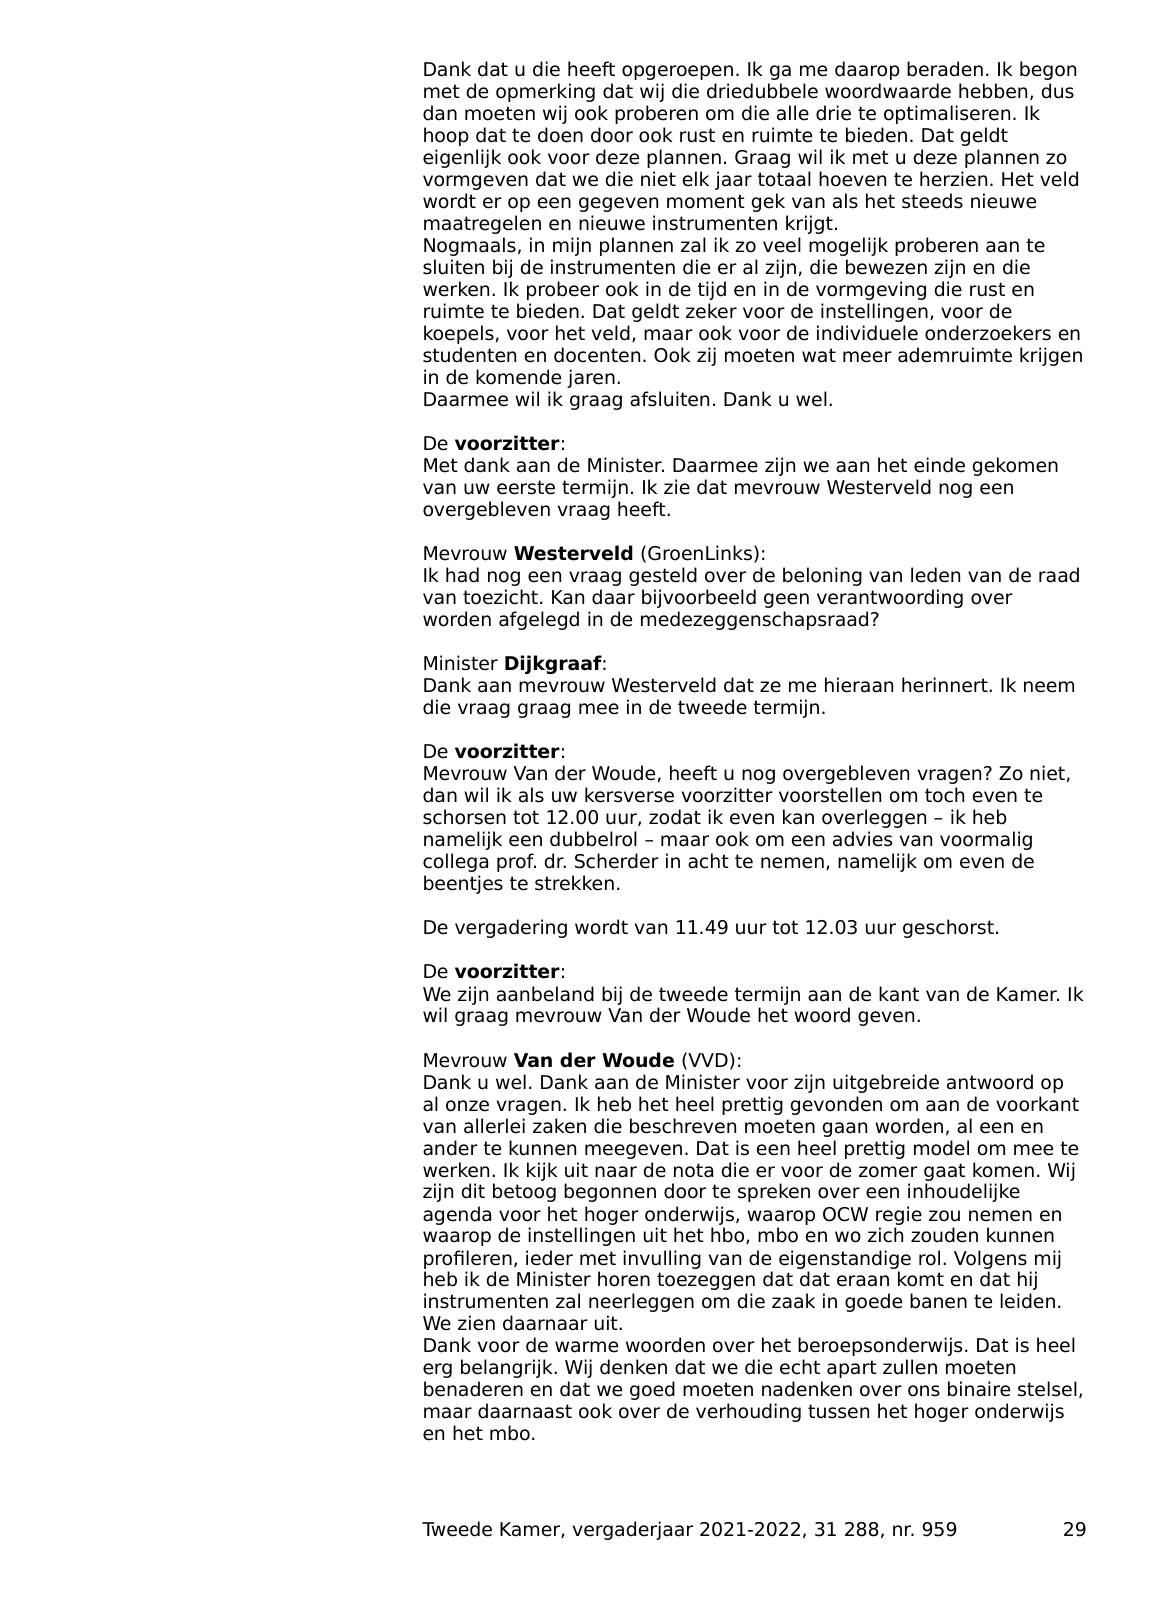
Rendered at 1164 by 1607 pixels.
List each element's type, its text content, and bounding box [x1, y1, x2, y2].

text De voorzitter: [422, 961, 1087, 983]
text Dank aan mevrouw Westerveld dat ze me hieraan herinnert. Ik neem die vraag graag mee in de tweede termijn. [422, 675, 1087, 719]
text Dank dat u die heeft opgeroepen. Ik ga me daarop beraden. Ik begon met de opmerking dat wij die driedubbele woordwaarde hebben, dus dan moeten wij ook proberen om die alle drie te optimaliseren. Ik hoop dat te doen door ook rust en ruimte te bieden. Dat geldt eigenlijk ook voor deze plannen. Graag wil ik met u deze plannen zo vormgeven dat we die niet elk jaar totaal hoeven te herzien. Het veld wordt er op een gegeven moment gek van als het steeds nieuwe maatregelen en nieuwe instrumenten krijgt. [422, 59, 1087, 235]
text De voorzitter: [422, 741, 1087, 763]
text Dank u wel. Dank aan de Minister voor zijn uitgebreide antwoord op al onze vragen. Ik heb het heel prettig gevonden om aan de voorkant van allerlei zaken die beschreven moeten gaan worden, al een en ander te kunnen meegeven. Dat is een heel prettig model om mee te werken. Ik kijk uit naar de nota die er voor de zomer gaat komen. Wij zijn dit betoog begonnen door te spreken over een inhoudelijke agenda voor het hoger onderwijs, waarop OCW regie zou nemen en waarop de instellingen uit het hbo, mbo en wo zich zouden kunnen profileren, ieder met invulling van de eigenstandige rol. Volgens mij heb ik de Minister horen toezeggen dat dat eraan komt en dat hij instrumenten zal neerleggen om die zaak in goede banen te leiden. We zien daarnaar uit. [422, 1072, 1087, 1335]
text Nogmaals, in mijn plannen zal ik zo veel mogelijk proberen aan te sluiten bij de instrumenten die er al zijn, die bewezen zijn en die werken. Ik probeer ook in de tijd en in de vormgeving die rust en ruimte te bieden. Dat geldt zeker voor de instellingen, voor de koepels, voor het veld, maar ook voor de individuele onderzoekers en studenten en docenten. Ook zij moeten wat meer ademruimte krijgen in de komende jaren. [422, 235, 1087, 389]
text Ik had nog een vraag gesteld over de beloning van leden van de raad van toezicht. Kan daar bijvoorbeeld geen verantwoording over worden afgelegd in de medezeggenschapsraad? [422, 565, 1087, 631]
text Mevrouw Westerveld (GroenLinks): [422, 543, 1087, 565]
text Met dank aan de Minister. Daarmee zijn we aan het einde gekomen van uw eerste termijn. Ik zie dat mevrouw Westerveld nog een overgebleven vraag heeft. [422, 455, 1087, 521]
text Daarmee wil ik graag afsluiten. Dank u wel. [422, 389, 1087, 411]
text We zijn aanbeland bij de tweede termijn aan de kant van de Kamer. Ik wil graag mevrouw Van der Woude het woord geven. [422, 983, 1087, 1027]
text Mevrouw Van der Woude, heeft u nog overgebleven vragen? Zo niet, dan wil ik als uw kersverse voorzitter voorstellen om toch even te schorsen tot 12.00 uur, zodat ik even kan overleggen – ik heb namelijk een dubbelrol – maar ook om een advies van voormalig collega prof. dr. Scherder in acht te nemen, namelijk om even de beentjes te strekken. [422, 763, 1087, 895]
text De voorzitter: [422, 433, 1087, 455]
text Dank voor de warme woorden over het beroepsonderwijs. Dat is heel erg belangrijk. Wij denken dat we die echt apart zullen moeten benaderen en dat we goed moeten nadenken over ons binaire stelsel, maar daarnaast ook over de verhouding tussen het hoger onderwijs en het mbo. [422, 1335, 1087, 1445]
text Mevrouw Van der Woude (VVD): [422, 1049, 1087, 1072]
text De vergadering wordt van 11.49 uur tot 12.03 uur geschorst. [422, 917, 1087, 939]
text Minister Dijkgraaf: [422, 653, 1087, 675]
